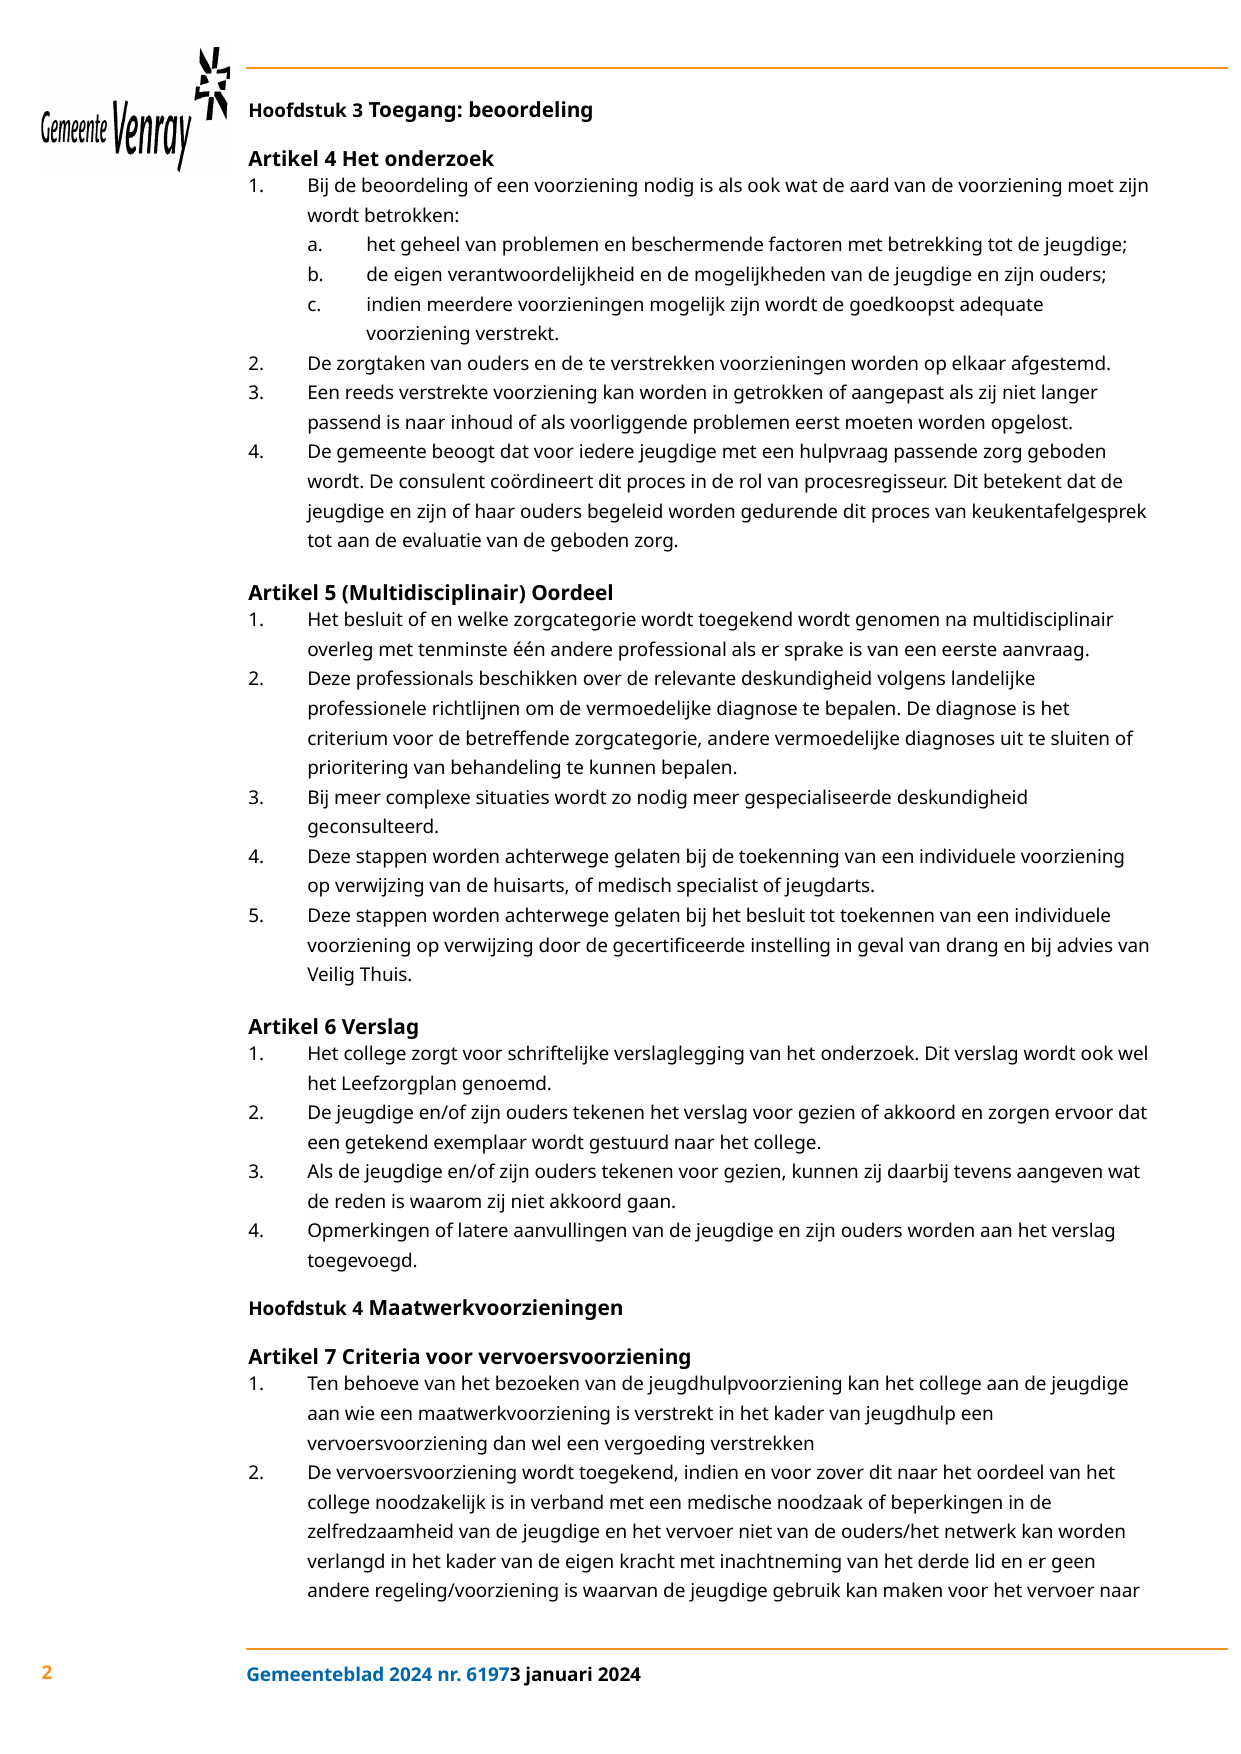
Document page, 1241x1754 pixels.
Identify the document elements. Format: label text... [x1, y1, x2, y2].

list De zorgtaken van ouders en de te verstrekken voorzieningen worden op elkaar afgestemd. [248, 350, 1152, 376]
list Bij de beoordeling of een voorziening nodig is als ook wat de aard van de voorziening moet zijn wordt betrokken: [248, 172, 1152, 228]
list de eigen verantwoordelijkheid en de mogelijkheden van de jeugdige en zijn ouders; [307, 261, 1152, 287]
list indien meerdere voorzieningen mogelijk zijn wordt de goedkoopst adequate voorziening verstrekt. [307, 291, 1152, 346]
text Artikel 4 Het onderzoek [248, 144, 1152, 172]
list De gemeente beoogt dat voor iedere jeugdige met een hulpvraag passende zorg geboden wordt. De consulent coördineert dit proces in de rol van procesregisseur. Dit betekent dat de jeugdige en zijn of haar ouders begeleid worden gedurende dit proces van keukentafelgesprek tot aan de evaluatie van de geboden zorg. [248, 439, 1152, 553]
list Het besluit of en welke zorgcategorie wordt toegekend wordt genomen na multidisciplinair overleg met tenminste één andere professional als er sprake is van een eerste aanvraag. [248, 606, 1152, 662]
text Artikel 7 Criteria voor vervoersvoorziening [248, 1342, 1152, 1371]
picture [41, 47, 231, 172]
list het geheel van problemen en beschermende factoren met betrekking tot de jeugdige; [307, 232, 1152, 257]
list Deze stappen worden achterwege gelaten bij de toekenning van een individuele voorziening op verwijzing van de huisarts, of medisch specialist of jeugdarts. [248, 843, 1152, 898]
text Artikel 6 Verslag [248, 1012, 1152, 1040]
list Als de jeugdige en/of zijn ouders tekenen voor gezien, kunnen zij daarbij tevens aangeven wat de reden is waarom zij niet akkoord gaan. [248, 1158, 1152, 1214]
text Hoofdstuk 3 Toegang: beoordeling [248, 95, 1152, 123]
list De jeugdige en/of zijn ouders tekenen het verslag voor gezien of akkoord en zorgen ervoor dat een getekend exemplaar wordt gestuurd naar het college. [248, 1099, 1152, 1155]
list Bij meer complexe situaties wordt zo nodig meer gespecialiseerde deskundigheid geconsulteerd. [248, 784, 1152, 839]
list Een reeds verstrekte voorziening kan worden in getrokken of aangepast als zij niet langer passend is naar inhoud of als voorliggende problemen eerst moeten worden opgelost. [248, 379, 1152, 435]
list Het college zorgt voor schriftelijke verslaglegging van het onderzoek. Dit verslag wordt ook wel het Leefzorgplan genoemd. [248, 1040, 1152, 1096]
list Deze stappen worden achterwege gelaten bij het besluit tot toekennen van een individuele voorziening op verwijzing door de gecertificeerde instelling in geval van drang en bij advies van Veilig Thuis. [248, 902, 1152, 987]
text Artikel 5 (Multidisciplinair) Oordeel [248, 578, 1152, 606]
text Hoofdstuk 4 Maatwerkvoorzieningen [248, 1293, 1152, 1321]
list De vervoersvoorziening wordt toegekend, indien en voor zover dit naar het oordeel van het college noodzakelijk is in verband met een medische noodzaak of beperkingen in de zelfredzaamheid van de jeugdige en het vervoer niet van de ouders/het netwerk kan worden verlangd in het kader van de eigen kracht met inachtneming van het derde lid en er geen andere regeling/voorziening is waarvan de jeugdige gebruik kan maken voor het vervoer naar [248, 1459, 1152, 1603]
list Deze professionals beschikken over de relevante deskundigheid volgens landelijke professionele richtlijnen om de vermoedelijke diagnose te bepalen. De diagnose is het criterium voor de betreffende zorgcategorie, andere vermoedelijke diagnoses uit te sluiten of prioritering van behandeling te kunnen bepalen. [248, 666, 1152, 780]
list Ten behoeve van het bezoeken van de jeugdhulpvoorziening kan het college aan de jeugdige aan wie een maatwerkvoorziening is verstrekt in het kader van jeugdhulp een vervoersvoorziening dan wel een vergoeding verstrekken [248, 1371, 1152, 1456]
list Opmerkingen of latere aanvullingen van de jeugdige en zijn ouders worden aan het verslag toegevoegd. [248, 1218, 1152, 1273]
